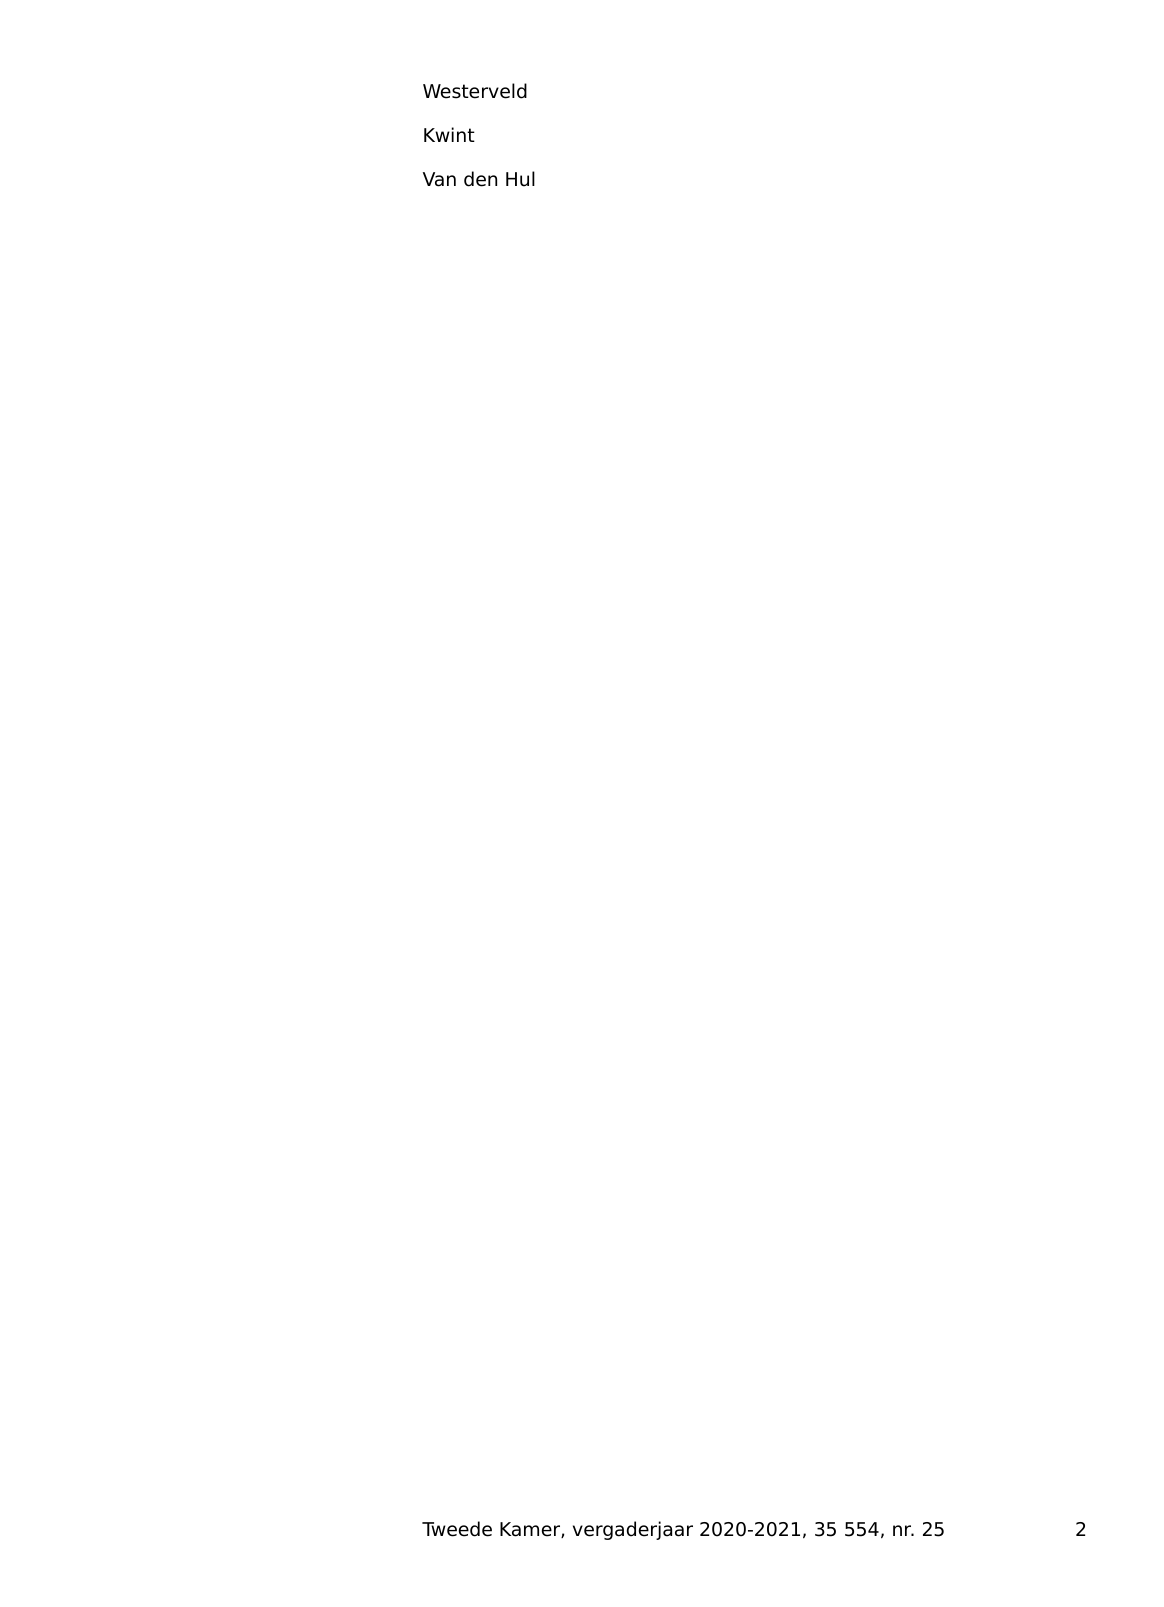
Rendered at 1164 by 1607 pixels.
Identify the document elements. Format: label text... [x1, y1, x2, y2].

text Westerveld Kwint Van den Hul [422, 59, 1087, 191]
